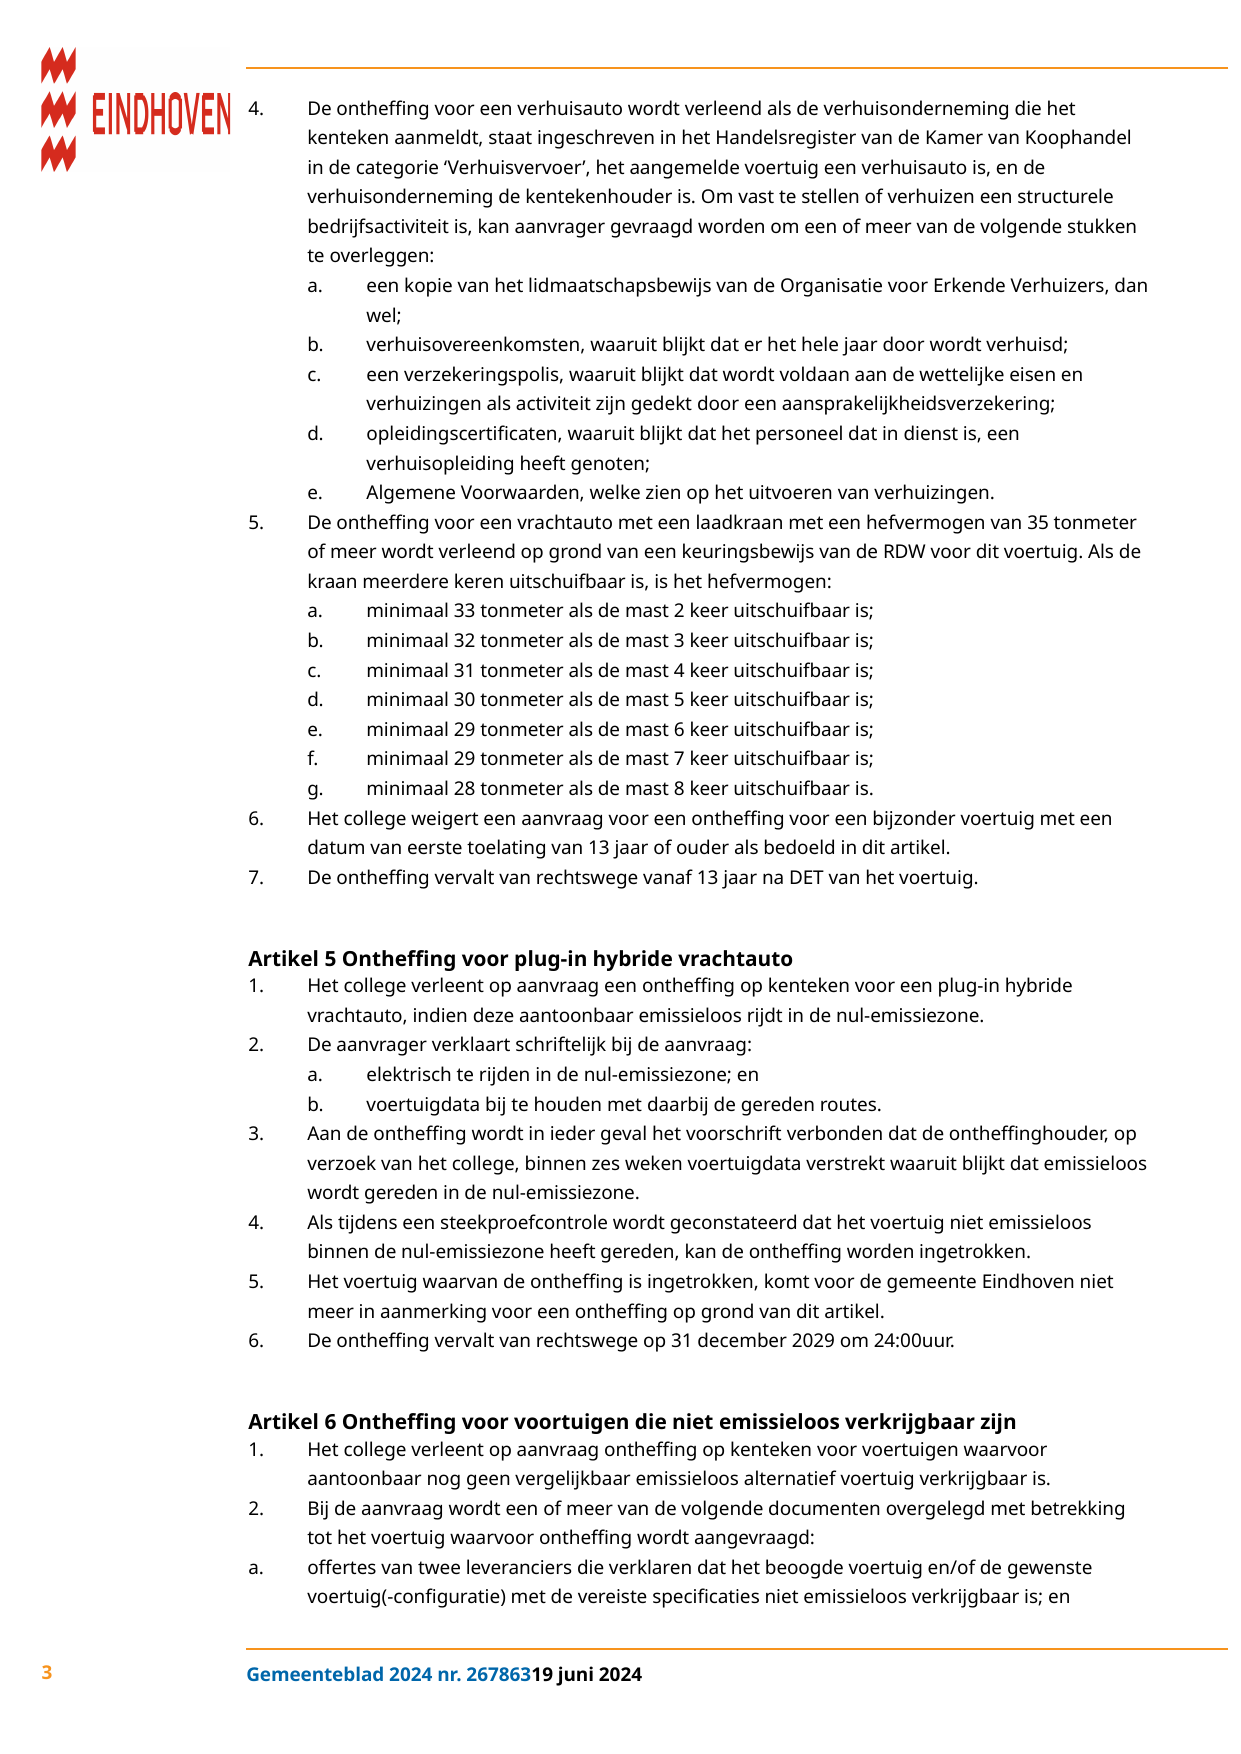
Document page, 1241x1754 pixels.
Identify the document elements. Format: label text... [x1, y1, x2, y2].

list verhuisovereenkomsten, waaruit blijkt dat er het hele jaar door wordt verhuisd; [307, 331, 1152, 357]
list minimaal 29 tonmeter als de mast 7 keer uitschuifbaar is; [307, 746, 1152, 771]
list Aan de ontheffing wordt in ieder geval het voorschrift verbonden dat de ontheffinghouder, op verzoek van het college, binnen zes weken voertuigdata verstrekt waaruit blijkt dat emissieloos wordt gereden in de nul-emissiezone. [248, 1120, 1152, 1205]
list Het college weigert een aanvraag voor een ontheffing voor een bijzonder voertuig met een datum van eerste toelating van 13 jaar of ouder als bedoeld in dit artikel. [248, 805, 1152, 860]
list offertes van twee leveranciers die verklaren dat het beoogde voertuig en/of de gewenste voertuig(-configuratie) met de vereiste specificaties niet emissieloos verkrijgbaar is; en [248, 1554, 1152, 1609]
list voertuigdata bij te houden met daarbij de gereden routes. [307, 1091, 1152, 1116]
list minimaal 33 tonmeter als de mast 2 keer uitschuifbaar is; [307, 598, 1152, 623]
list Het voertuig waarvan de ontheffing is ingetrokken, komt voor de gemeente Eindhoven niet meer in aanmerking voor een ontheffing op grond van dit artikel. [248, 1268, 1152, 1323]
list opleidingscertificaten, waaruit blijkt dat het personeel dat in dienst is, een verhuisopleiding heeft genoten; [307, 420, 1152, 476]
list Algemene Voorwaarden, welke zien op het uitvoeren van verhuizingen. [307, 479, 1152, 505]
list De ontheffing vervalt van rechtswege op 31 december 2029 om 24:00uur. [248, 1327, 1152, 1353]
list minimaal 31 tonmeter als de mast 4 keer uitschuifbaar is; [307, 657, 1152, 683]
list Het college verleent op aanvraag ontheffing op kenteken voor voertuigen waarvoor aantoonbaar nog geen vergelijkbaar emissieloos alternatief voertuig verkrijgbaar is. [248, 1436, 1152, 1491]
list Het college verleent op aanvraag een ontheffing op kenteken voor een plug-in hybride vrachtauto, indien deze aantoonbaar emissieloos rijdt in de nul-emissiezone. [248, 972, 1152, 1028]
list minimaal 32 tonmeter als de mast 3 keer uitschuifbaar is; [307, 627, 1152, 653]
list De aanvrager verklaart schriftelijk bij de aanvraag: [248, 1032, 1152, 1057]
picture [41, 47, 231, 172]
list elektrisch te rijden in de nul-emissiezone; en [307, 1061, 1152, 1087]
list Bij de aanvraag wordt een of meer van de volgende documenten overgelegd met betrekking tot het voertuig waarvoor ontheffing wordt aangevraagd: [248, 1495, 1152, 1550]
text Artikel 6 Ontheffing voor voortuigen die niet emissieloos verkrijgbaar zijn [248, 1407, 1152, 1436]
list Als tijdens een steekproefcontrole wordt geconstateerd dat het voertuig niet emissieloos binnen de nul-emissiezone heeft gereden, kan de ontheffing worden ingetrokken. [248, 1209, 1152, 1264]
list een verzekeringspolis, waaruit blijkt dat wordt voldaan aan de wettelijke eisen en verhuizingen als activiteit zijn gedekt door een aansprakelijkheidsverzekering; [307, 361, 1152, 416]
list een kopie van het lidmaatschapsbewijs van de Organisatie voor Erkende Verhuizers, dan wel; [307, 272, 1152, 328]
text Artikel 5 Ontheffing voor plug-in hybride vrachtauto [248, 944, 1152, 972]
list De ontheffing vervalt van rechtswege vanaf 13 jaar na DET van het voertuig. [248, 864, 1152, 890]
list minimaal 28 tonmeter als de mast 8 keer uitschuifbaar is. [307, 775, 1152, 801]
list De ontheffing voor een vrachtauto met een laadkraan met een hefvermogen van 35 tonmeter of meer wordt verleend op grond van een keuringsbewijs van de RDW voor dit voertuig. Als de kraan meerdere keren uitschuifbaar is, is het hefvermogen: [248, 509, 1152, 594]
list minimaal 30 tonmeter als de mast 5 keer uitschuifbaar is; [307, 686, 1152, 712]
list minimaal 29 tonmeter als de mast 6 keer uitschuifbaar is; [307, 716, 1152, 742]
list De ontheffing voor een verhuisauto wordt verleend als de verhuisonderneming die het kenteken aanmeldt, staat ingeschreven in het Handelsregister van de Kamer van Koophandel in de categorie ‘Verhuisvervoer’, het aangemelde voertuig een verhuisauto is, en de verhuisonderneming de kentekenhouder is. Om vast te stellen of verhuizen een structurele bedrijfsactiviteit is, kan aanvrager gevraagd worden om een of meer van de volgende stukken te overleggen: [248, 95, 1152, 268]
